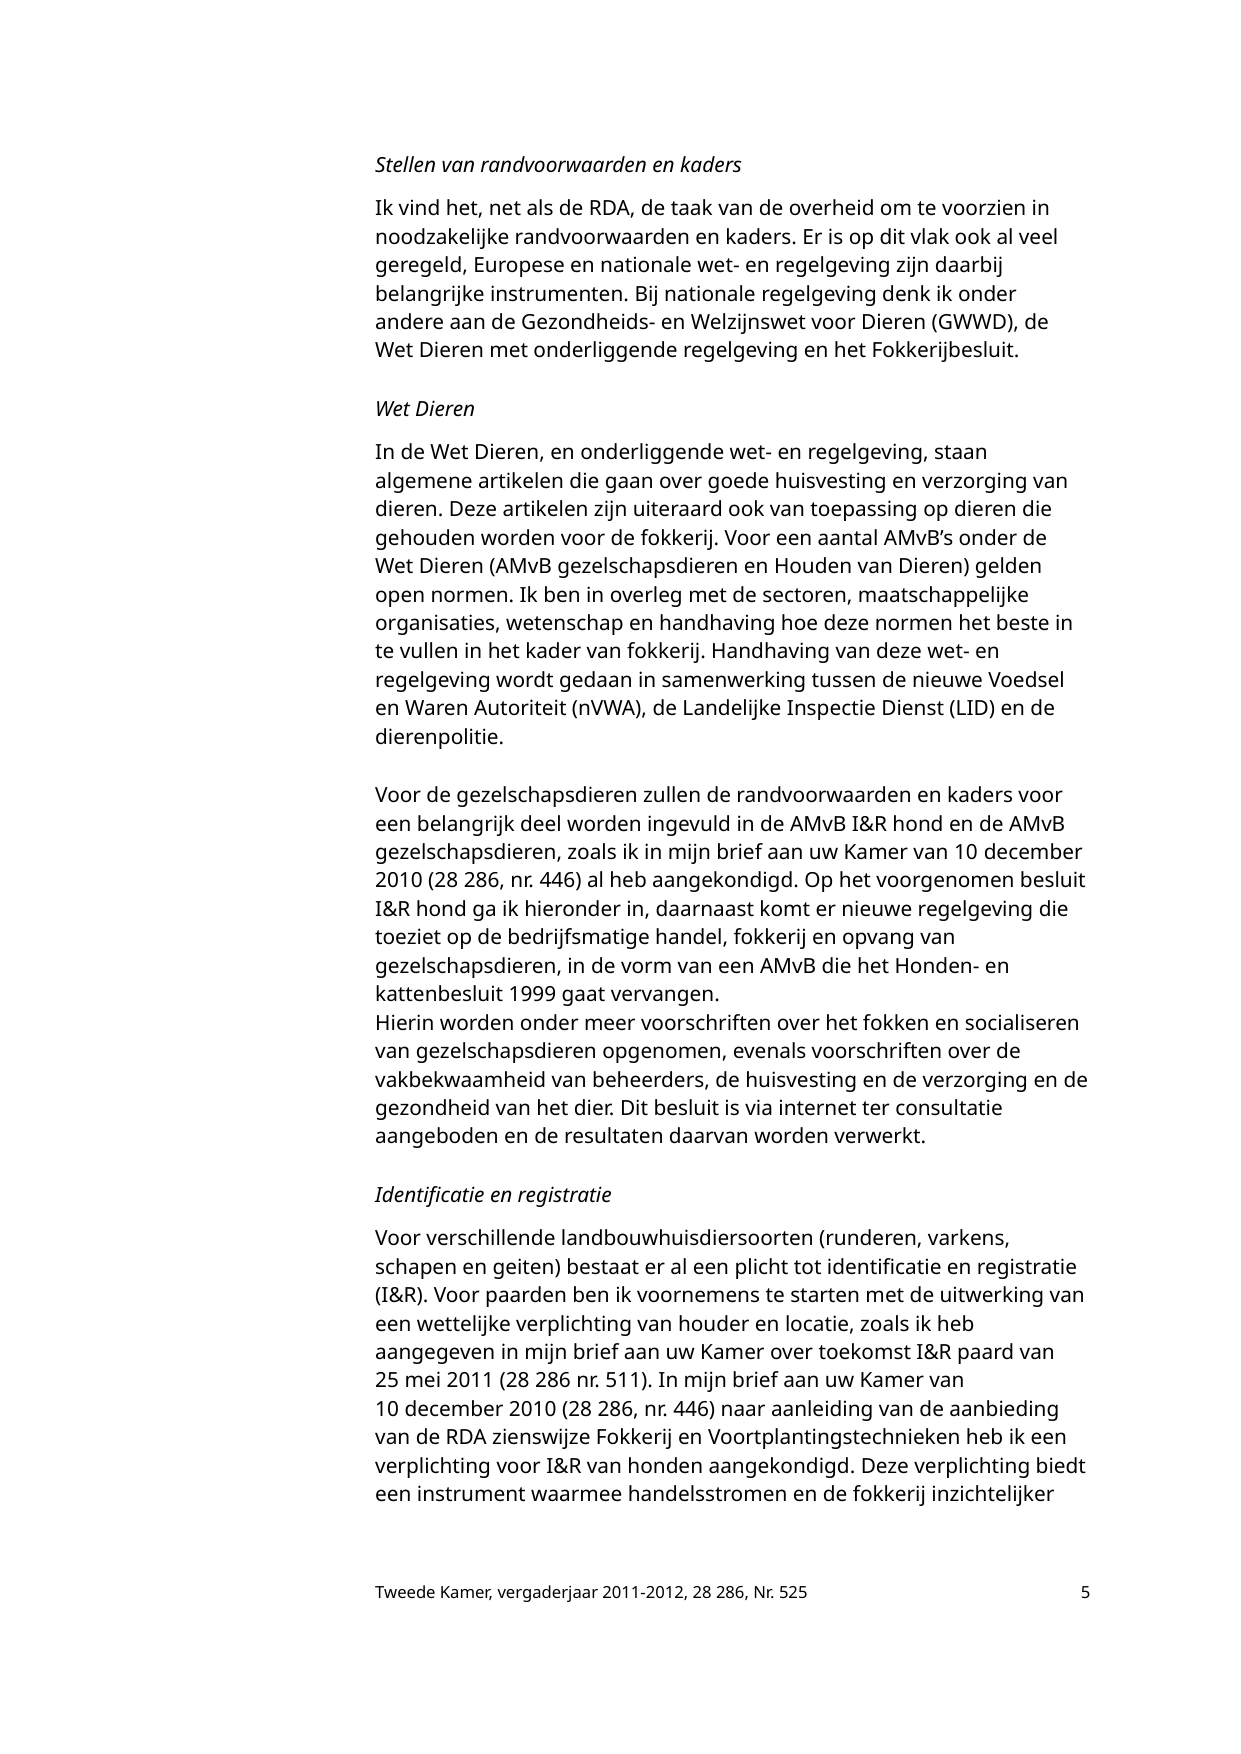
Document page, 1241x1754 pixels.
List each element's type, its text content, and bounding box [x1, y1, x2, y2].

text Voor verschillende landbouwhuisdiersoorten (runderen, varkens, schapen en geiten) bestaat er al een plicht tot identificatie en registratie (I&R). Voor paarden ben ik voornemens te starten met de uitwerking van een wettelijke verplichting van houder en locatie, zoals ik heb aangegeven in mijn brief aan uw Kamer over toekomst I&R paard van 25 mei 2011 (28 286 nr. 511). In mijn brief aan uw Kamer van 10 december 2010 (28 286, nr. 446) naar aanleiding van de aanbieding van de RDA zienswijze Fokkerij en Voortplantingstechnieken heb ik een verplichting voor I&R van honden aangekondigd. Deze verplichting biedt een instrument waarmee handelsstromen en de fokkerij inzichtelijker [375, 1223, 1090, 1508]
text Identificatie en registratie [375, 1180, 1090, 1208]
text Stellen van randvoorwaarden en kaders [375, 150, 1090, 178]
text Voor de gezelschapsdieren zullen de randvoorwaarden en kaders voor een belangrijk deel worden ingevuld in de AMvB I&R hond en de AMvB gezelschapsdieren, zoals ik in mijn brief aan uw Kamer van 10 december 2010 (28 286, nr. 446) al heb aangekondigd. Op het voorgenomen besluit I&R hond ga ik hieronder in, daarnaast komt er nieuwe regelgeving die toeziet op de bedrijfsmatige handel, fokkerij en opvang van gezelschapsdieren, in de vorm van een AMvB die het Honden- en kattenbesluit 1999 gaat vervangen. [375, 780, 1090, 1008]
text Hierin worden onder meer voorschriften over het fokken en socialiseren van gezelschapsdieren opgenomen, evenals voorschriften over de vakbekwaamheid van beheerders, de huisvesting en de verzorging en de gezondheid van het dier. Dit besluit is via internet ter consultatie aangeboden en de resultaten daarvan worden verwerkt. [375, 1008, 1090, 1150]
text In de Wet Dieren, en onderliggende wet- en regelgeving, staan algemene artikelen die gaan over goede huisvesting en verzorging van dieren. Deze artikelen zijn uiteraard ook van toepassing op dieren die gehouden worden voor de fokkerij. Voor een aantal AMvB’s onder de Wet Dieren (AMvB gezelschapsdieren en Houden van Dieren) gelden open normen. Ik ben in overleg met de sectoren, maatschappelijke organisaties, wetenschap en handhaving hoe deze normen het beste in te vullen in het kader van fokkerij. Handhaving van deze wet- en regelgeving wordt gedaan in samenwerking tussen de nieuwe Voedsel en Waren Autoriteit (nVWA), de Landelijke Inspectie Dienst (LID) en de dierenpolitie. [375, 437, 1090, 750]
text Wet Dieren [375, 394, 1090, 422]
text Ik vind het, net als de RDA, de taak van de overheid om te voorzien in noodzakelijke randvoorwaarden en kaders. Er is op dit vlak ook al veel geregeld, Europese en nationale wet- en regelgeving zijn daarbij belangrijke instrumenten. Bij nationale regelgeving denk ik onder andere aan de Gezondheids- en Welzijnswet voor Dieren (GWWD), de Wet Dieren met onderliggende regelgeving en het Fokkerijbesluit. [375, 193, 1090, 364]
